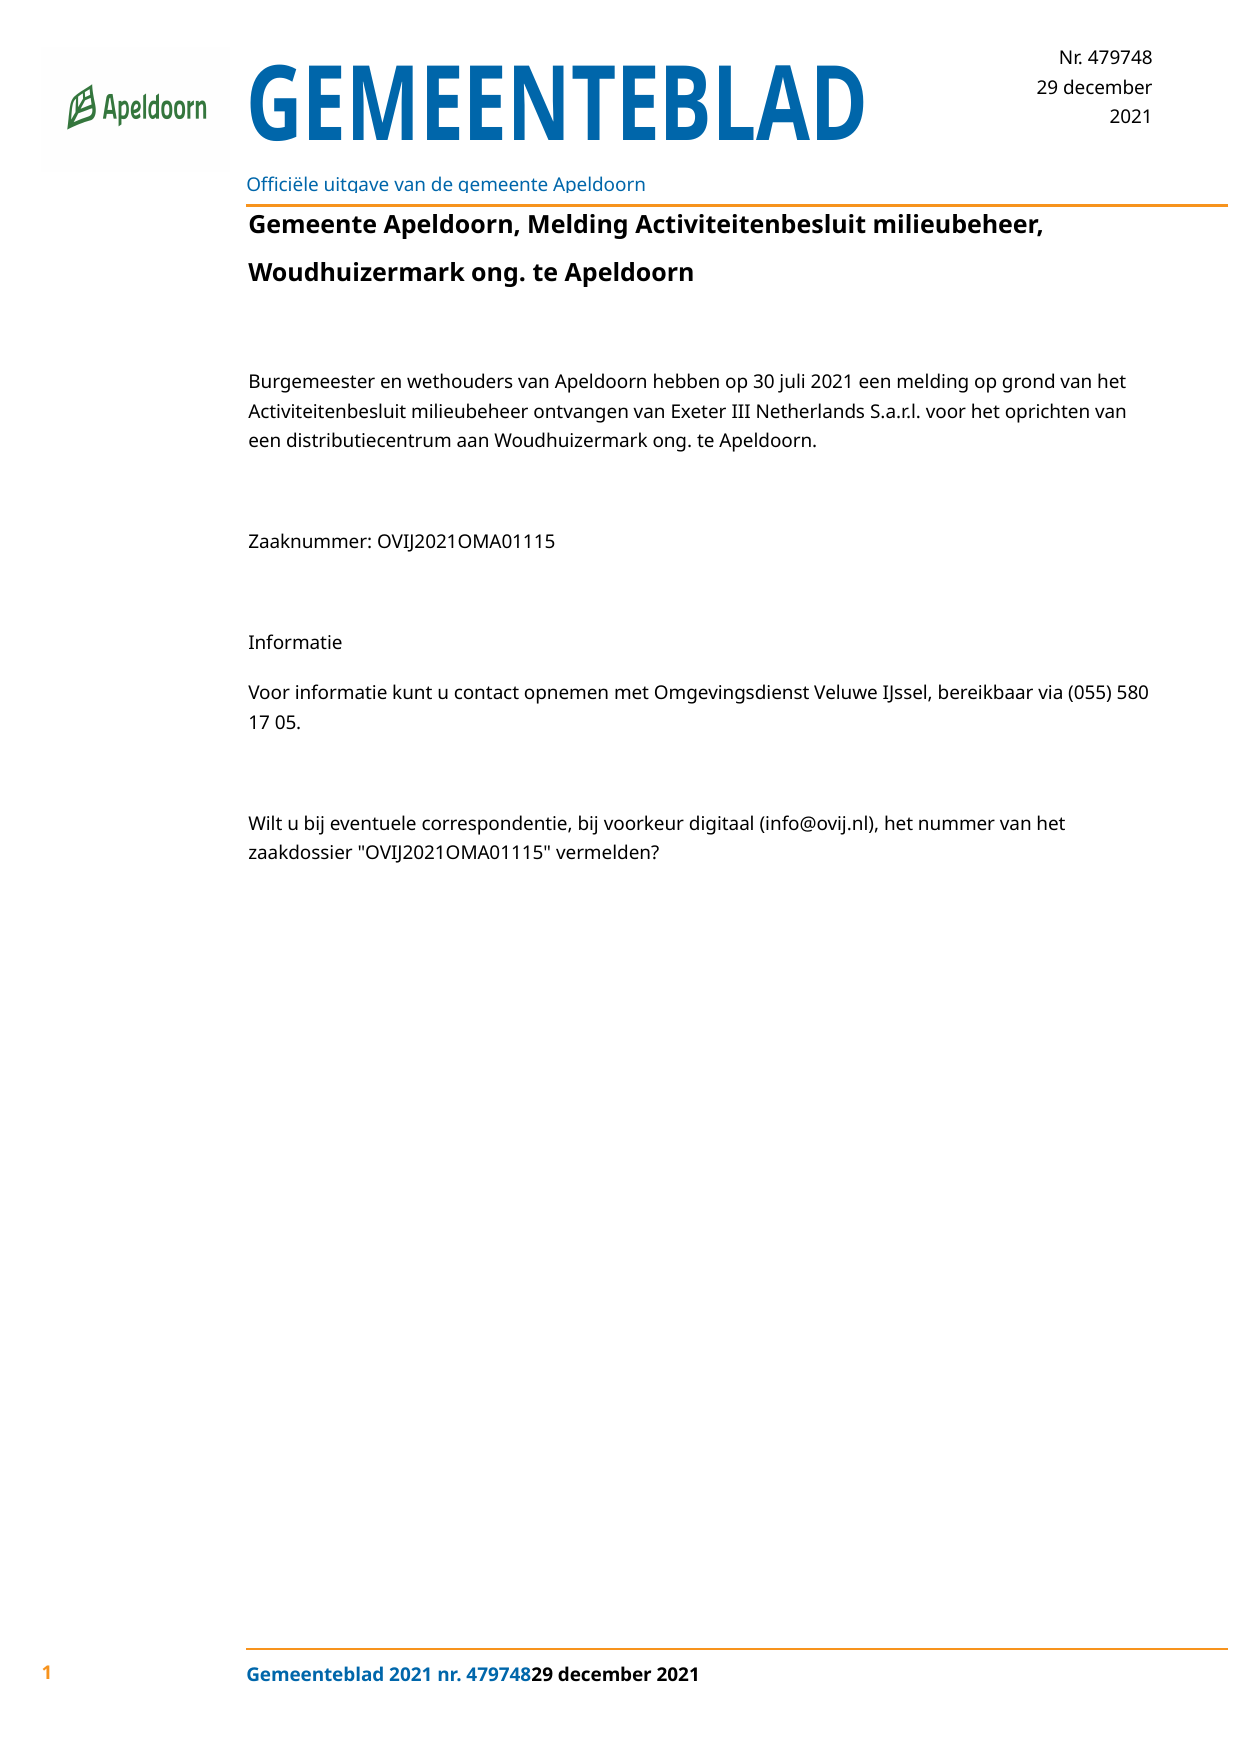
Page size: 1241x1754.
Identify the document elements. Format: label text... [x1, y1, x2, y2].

text Wilt u bij eventuele correspondentie, bij voorkeur digitaal (info@ovij.nl), het nummer van het zaakdossier "OVIJ2021OMA01115" vermelden? [248, 810, 1152, 865]
text Voor informatie kunt u contact opnemen met Omgevingsdienst Veluwe IJssel, bereikbaar via (055) 580 17 05. [248, 679, 1152, 735]
text Burgemeester en wethouders van Apeldoorn hebben op 30 juli 2021 een melding op grond van het Activiteitenbesluit milieubeheer ontvangen van Exeter III Netherlands S.a.r.l. voor het oprichten van een distributiecentrum aan Woudhuizermark ong. te Apeldoorn. [248, 368, 1152, 453]
text Zaaknummer: OVIJ2021OMA01115 [248, 528, 1152, 554]
picture [41, 47, 231, 172]
text Informatie [248, 629, 1152, 655]
text Gemeente Apeldoorn, Melding Activiteitenbesluit milieubeheer, Woudhuizermark ong. te Apeldoorn [248, 207, 1152, 288]
